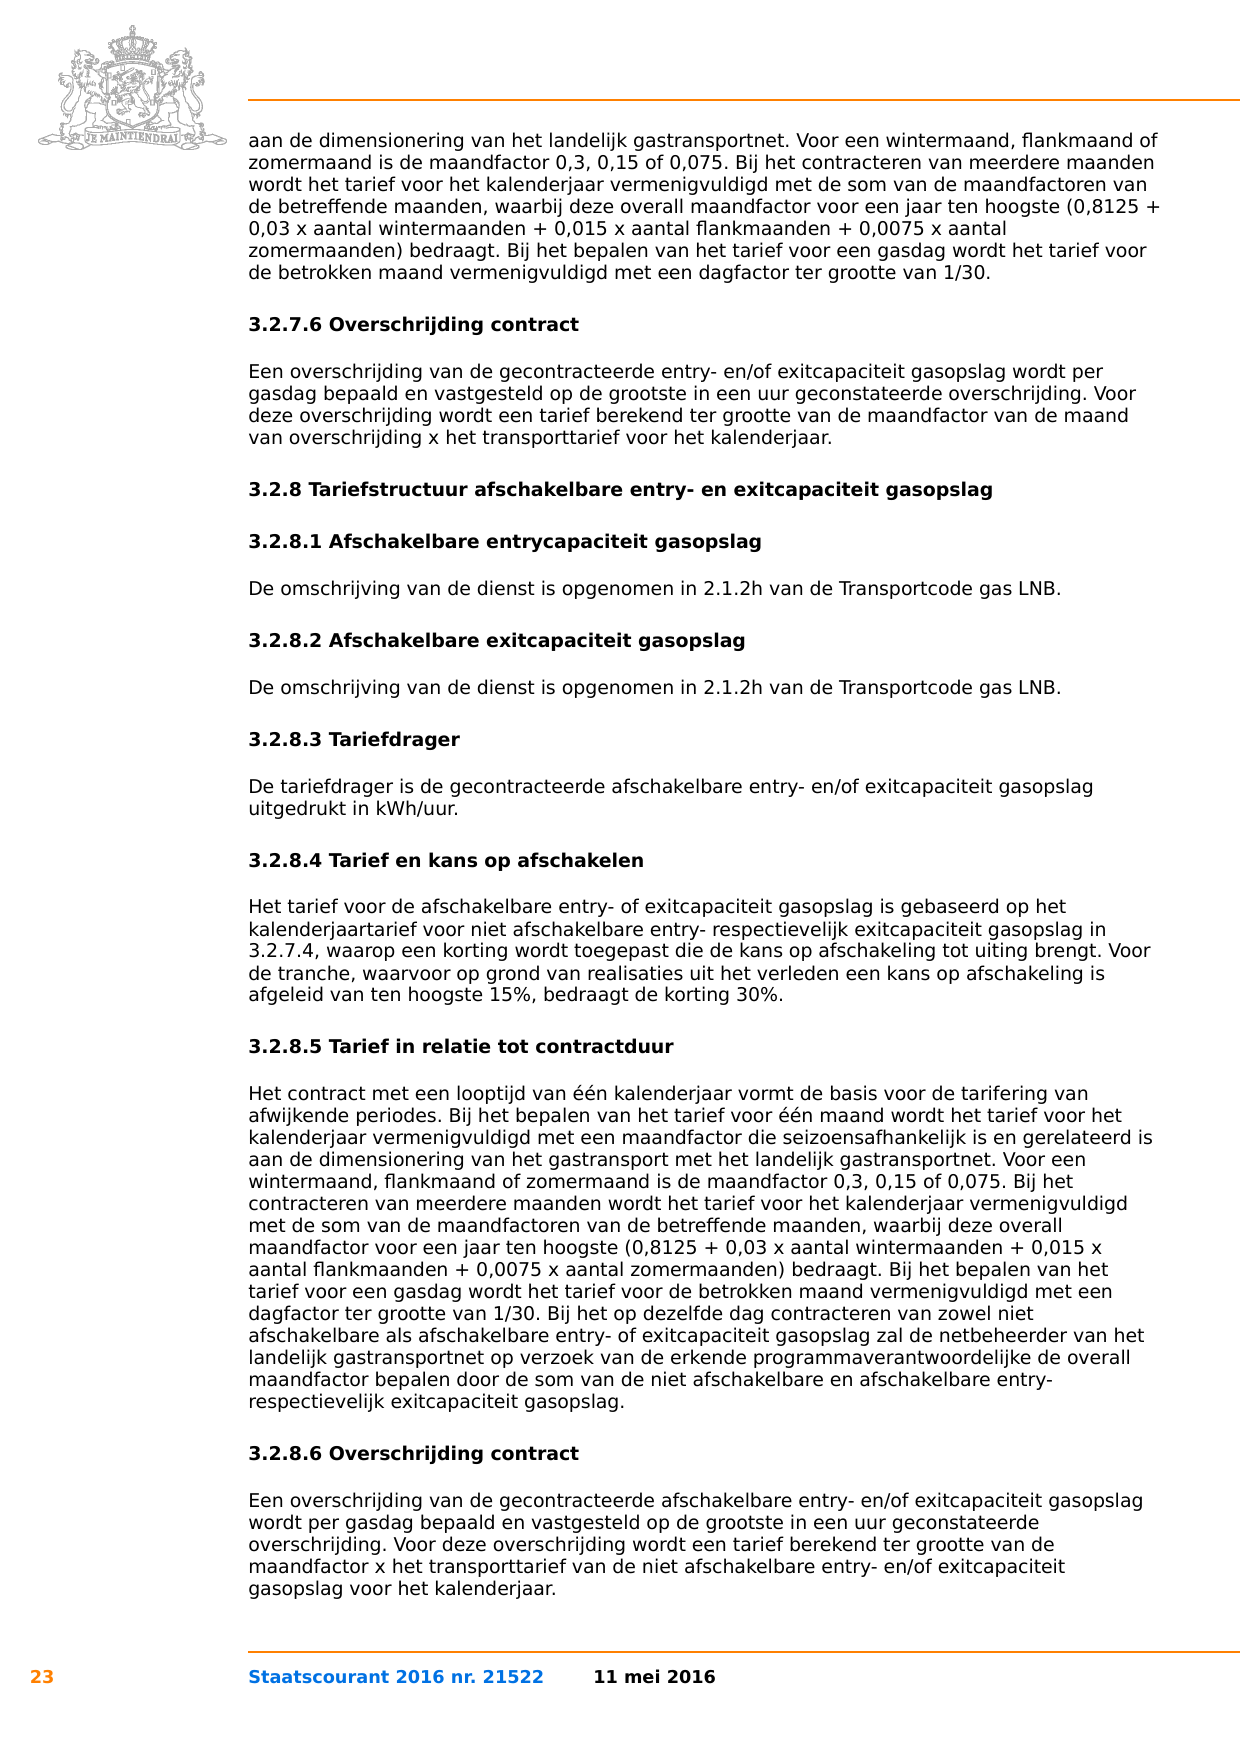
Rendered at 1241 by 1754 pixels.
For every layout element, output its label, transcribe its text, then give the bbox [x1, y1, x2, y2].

text Een overschrijding van de gecontracteerde afschakelbare entry- en/of exitcapaciteit gasopslag wordt per gasdag bepaald en vastgesteld op de grootste in een uur geconstateerde overschrijding. Voor deze overschrijding wordt een tarief berekend ter grootte van de maandfactor x het transporttarief van de niet afschakelbare entry- en/of exitcapaciteit gasopslag voor het kalenderjaar. [248, 1490, 1163, 1600]
text De omschrijving van de dienst is opgenomen in 2.1.2h van de Transportcode gas LNB. [248, 677, 1163, 698]
subtitle 3.2.8.2 Afschakelbare exitcapaciteit gasopslag [248, 629, 1163, 652]
subtitle 3.2.7.6 Overschrijding contract [248, 314, 1163, 336]
subtitle 3.2.8.4 Tarief en kans op afschakelen [248, 849, 1163, 871]
subtitle 3.2.8.6 Overschrijding contract [248, 1443, 1163, 1465]
text Het tarief voor de afschakelbare entry- of exitcapaciteit gasopslag is gebaseerd op het kalenderjaartarief voor niet afschakelbare entry- respectievelijk exitcapaciteit gasopslag in 3.2.7.4, waarop een korting wordt toegepast die de kans op afschakeling tot uiting brengt. Voor de tranche, waarvoor op grond van realisaties uit het verleden een kans op afschakeling is afgeleid van ten hoogste 15%, bedraagt de korting 30%. [248, 896, 1163, 1006]
subtitle 3.2.8.5 Tarief in relatie tot contractduur [248, 1036, 1163, 1058]
text De tariefdrager is de gecontracteerde afschakelbare entry- en/of exitcapaciteit gasopslag uitgedrukt in kWh/uur. [248, 776, 1163, 819]
text De omschrijving van de dienst is opgenomen in 2.1.2h van de Transportcode gas LNB. [248, 578, 1163, 599]
subtitle 3.2.8.1 Afschakelbare entrycapaciteit gasopslag [248, 531, 1163, 553]
picture [38, 25, 227, 150]
subtitle 3.2.8 Tariefstructuur afschakelbare entry- en exitcapaciteit gasopslag [248, 479, 1163, 501]
text aan de dimensionering van het landelijk gastransportnet. Voor een wintermaand, flankmaand of zomermaand is de maandfactor 0,3, 0,15 of 0,075. Bij het contracteren van meerdere maanden wordt het tarief voor het kalenderjaar vermenigvuldigd met de som van de maandfactoren van de betreffende maanden, waarbij deze overall maandfactor voor een jaar ten hoogste (0,8125 + 0,03 x aantal wintermaanden + 0,015 x aantal flankmaanden + 0,0075 x aantal zomermaanden) bedraagt. Bij het bepalen van het tarief voor een gasdag wordt het tarief voor de betrokken maand vermenigvuldigd met een dagfactor ter grootte van 1/30. [248, 130, 1163, 284]
text Een overschrijding van de gecontracteerde entry- en/of exitcapaciteit gasopslag wordt per gasdag bepaald en vastgesteld op de grootste in een uur geconstateerde overschrijding. Voor deze overschrijding wordt een tarief berekend ter grootte van de maandfactor van de maand van overschrijding x het transporttarief voor het kalenderjaar. [248, 361, 1163, 449]
subtitle 3.2.8.3 Tariefdrager [248, 728, 1163, 751]
text Het contract met een looptijd van één kalenderjaar vormt de basis voor de tarifering van afwijkende periodes. Bij het bepalen van het tarief voor één maand wordt het tarief voor het kalenderjaar vermenigvuldigd met een maandfactor die seizoensafhankelijk is en gerelateerd is aan de dimensionering van het gastransport met het landelijk gastransportnet. Voor een wintermaand, flankmaand of zomermaand is de maandfactor 0,3, 0,15 of 0,075. Bij het contracteren van meerdere maanden wordt het tarief voor het kalenderjaar vermenigvuldigd met de som van de maandfactoren van de betreffende maanden, waarbij deze overall maandfactor voor een jaar ten hoogste (0,8125 + 0,03 x aantal wintermaanden + 0,015 x aantal flankmaanden + 0,0075 x aantal zomermaanden) bedraagt. Bij het bepalen van het tarief voor een gasdag wordt het tarief voor de betrokken maand vermenigvuldigd met een dagfactor ter grootte van 1/30. Bij het op dezelfde dag contracteren van zowel niet afschakelbare als afschakelbare entry- of exitcapaciteit gasopslag zal de netbeheerder van het landelijk gastransportnet op verzoek van de erkende programmaverantwoordelijke de overall maandfactor bepalen door de som van de niet afschakelbare en afschakelbare entry- respectievelijk exitcapaciteit gasopslag. [248, 1083, 1163, 1413]
